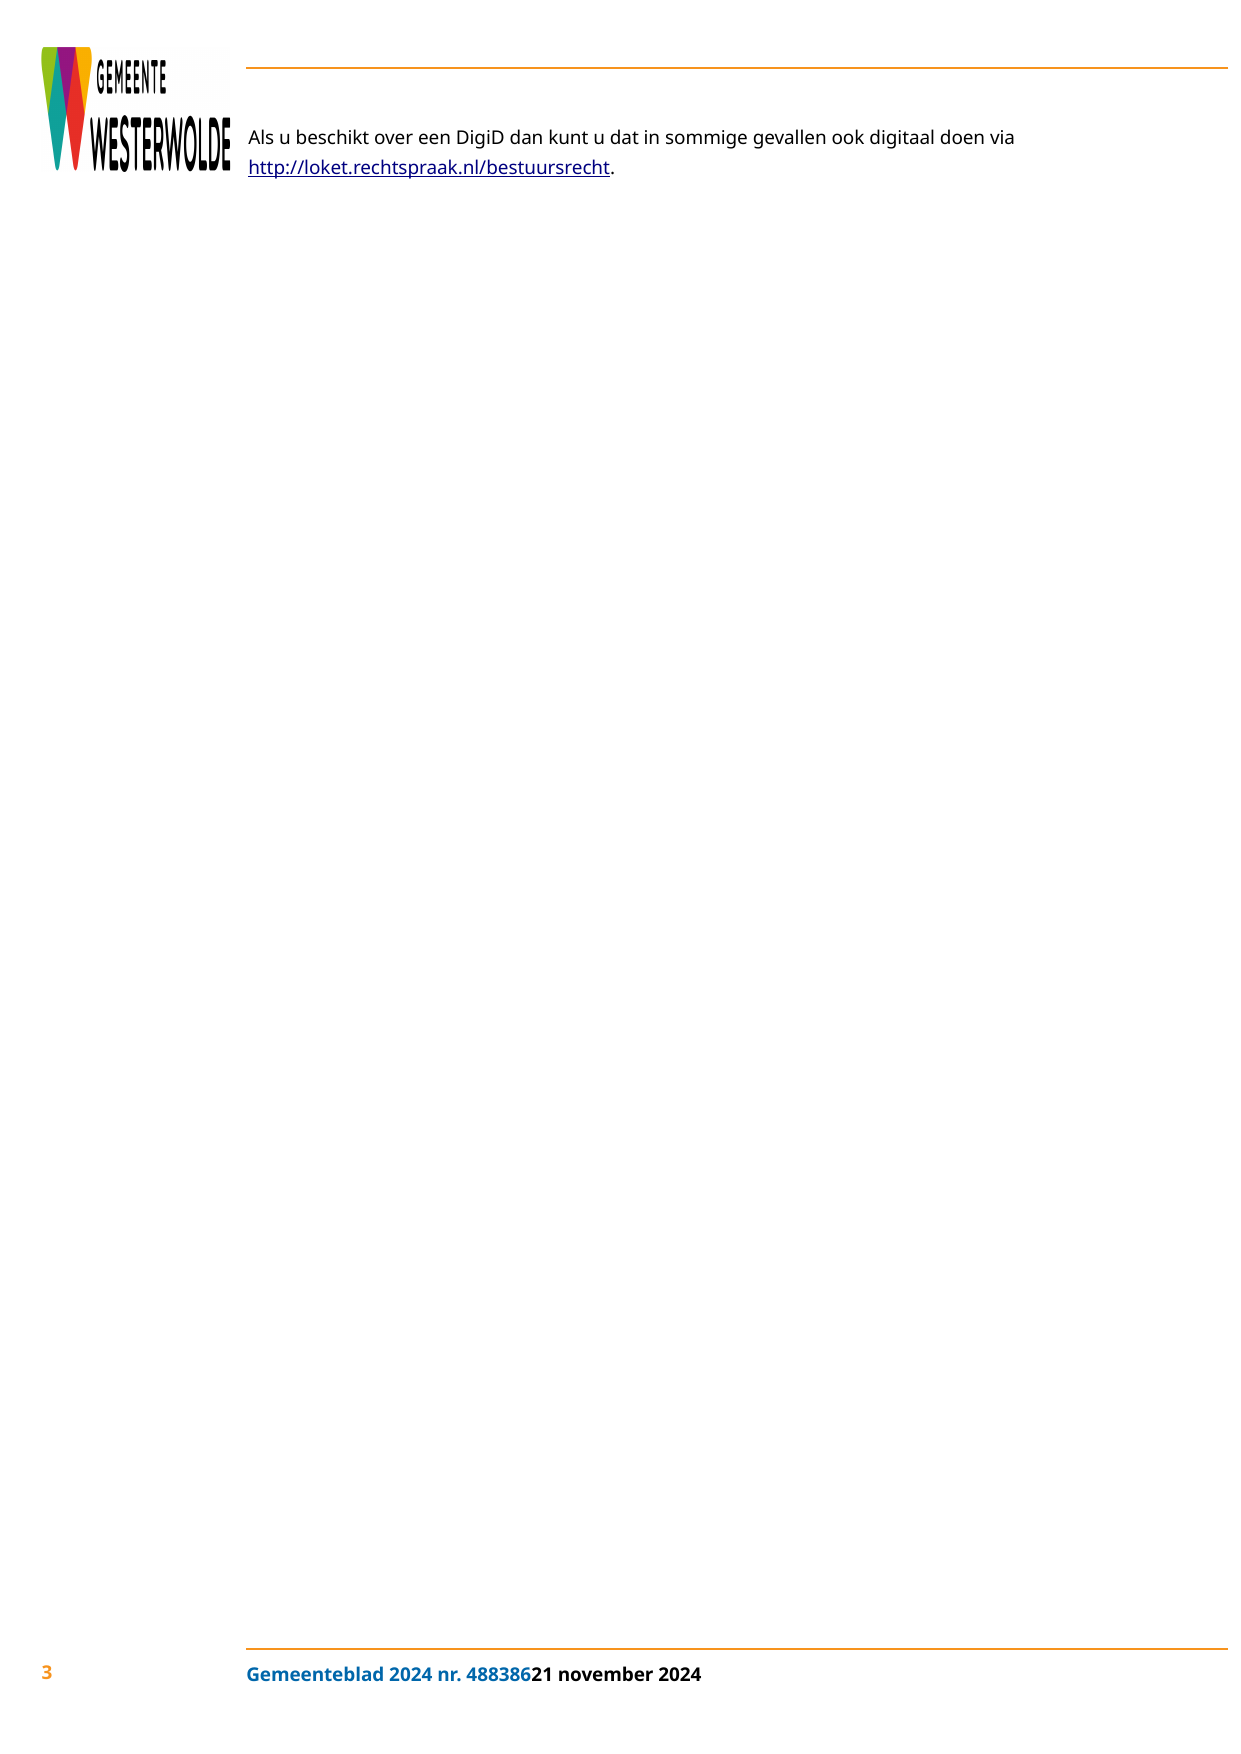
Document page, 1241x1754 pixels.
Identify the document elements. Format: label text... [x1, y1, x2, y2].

picture [41, 47, 231, 172]
text Als u beschikt over een DigiD dan kunt u dat in sommige gevallen ook digitaal doen via http://loket.rechtspraak.nl/bestuursrecht. [248, 124, 1152, 180]
